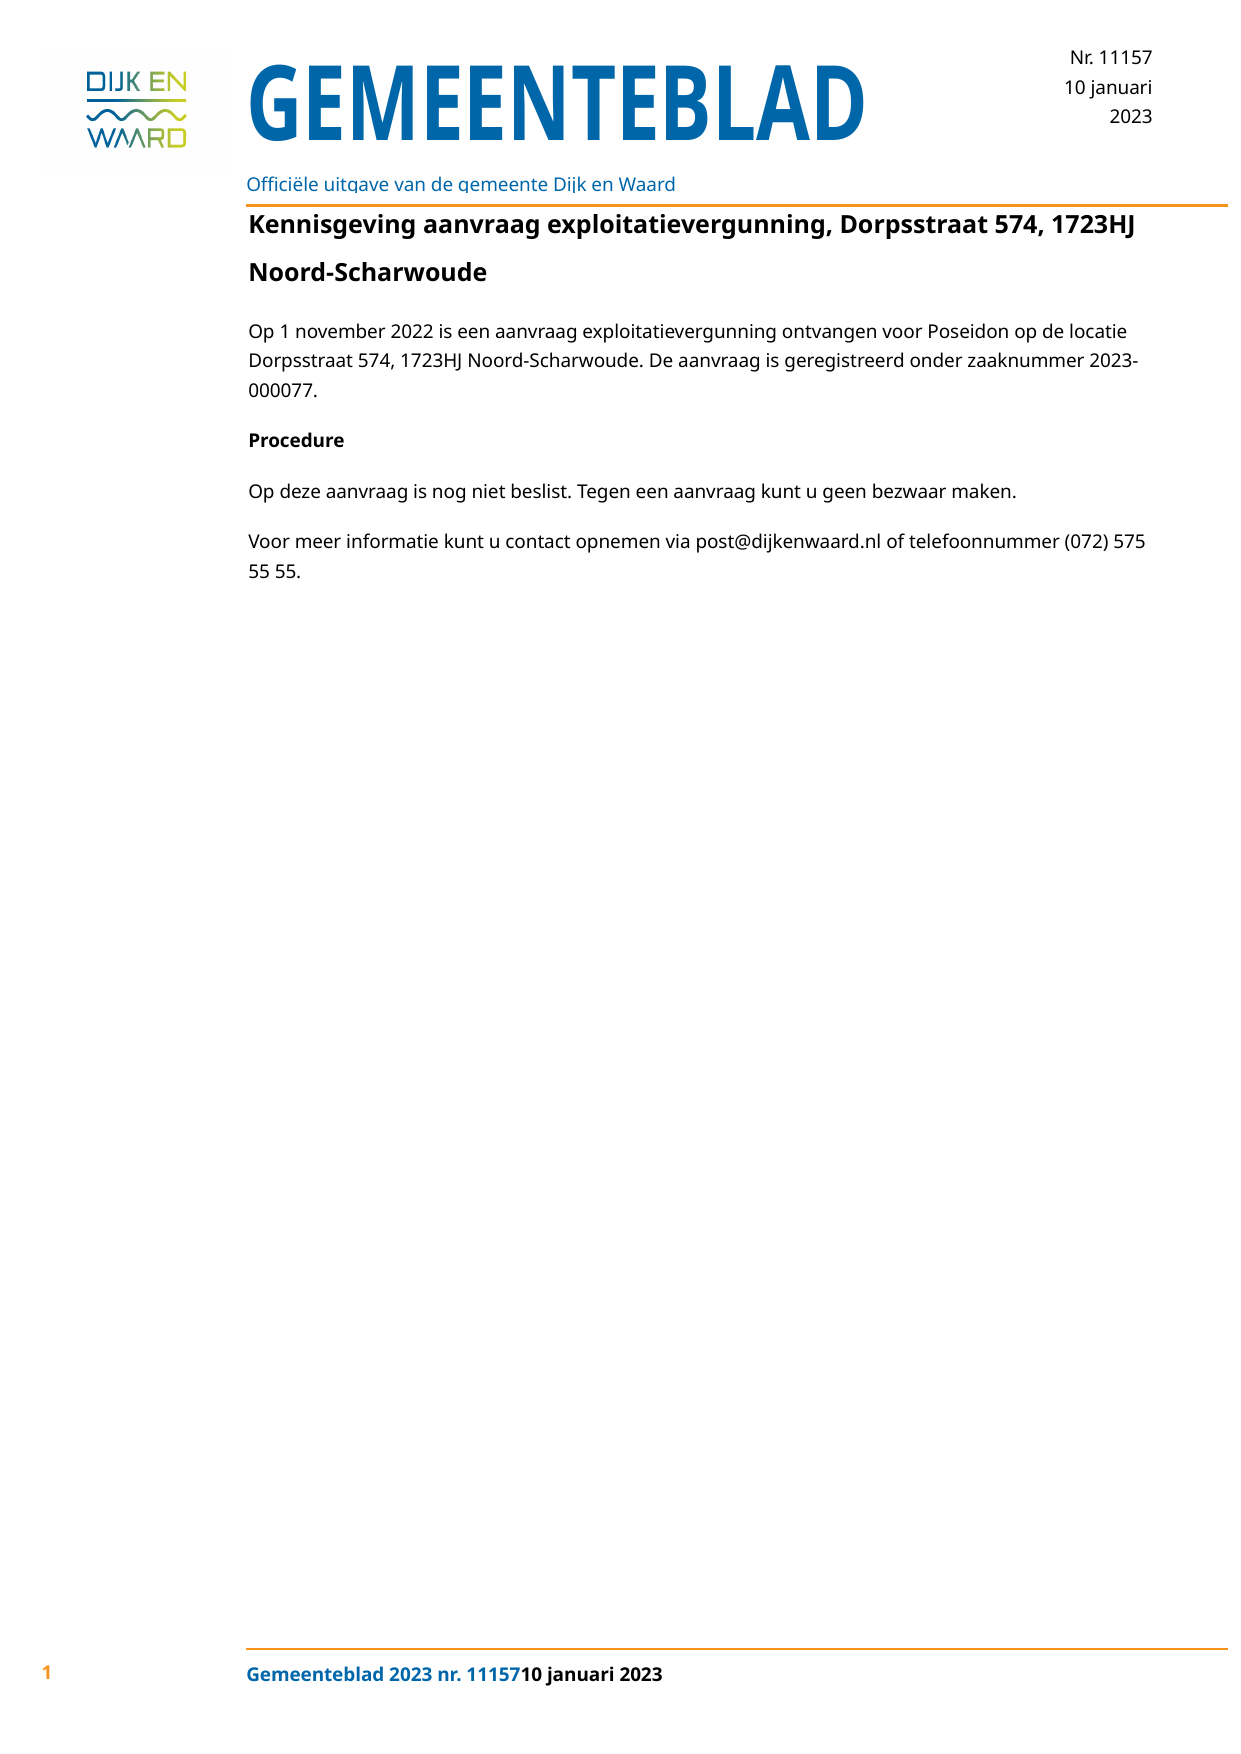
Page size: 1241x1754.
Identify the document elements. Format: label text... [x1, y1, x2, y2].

text Kennisgeving aanvraag exploitatievergunning, Dorpsstraat 574, 1723HJ Noord-Scharwoude [248, 207, 1152, 288]
text Voor meer informatie kunt u contact opnemen via post@dijkenwaard.nl of telefoonnummer (072) 575 55 55. [248, 528, 1152, 584]
text Procedure [248, 427, 1152, 453]
text Op 1 november 2022 is een aanvraag exploitatievergunning ontvangen voor Poseidon op de locatie Dorpsstraat 574, 1723HJ Noord-Scharwoude. De aanvraag is geregistreerd onder zaaknummer 2023-000077. [248, 318, 1152, 403]
text Op deze aanvraag is nog niet beslist. Tegen een aanvraag kunt u geen bezwaar maken. [248, 478, 1152, 504]
picture [41, 47, 231, 172]
